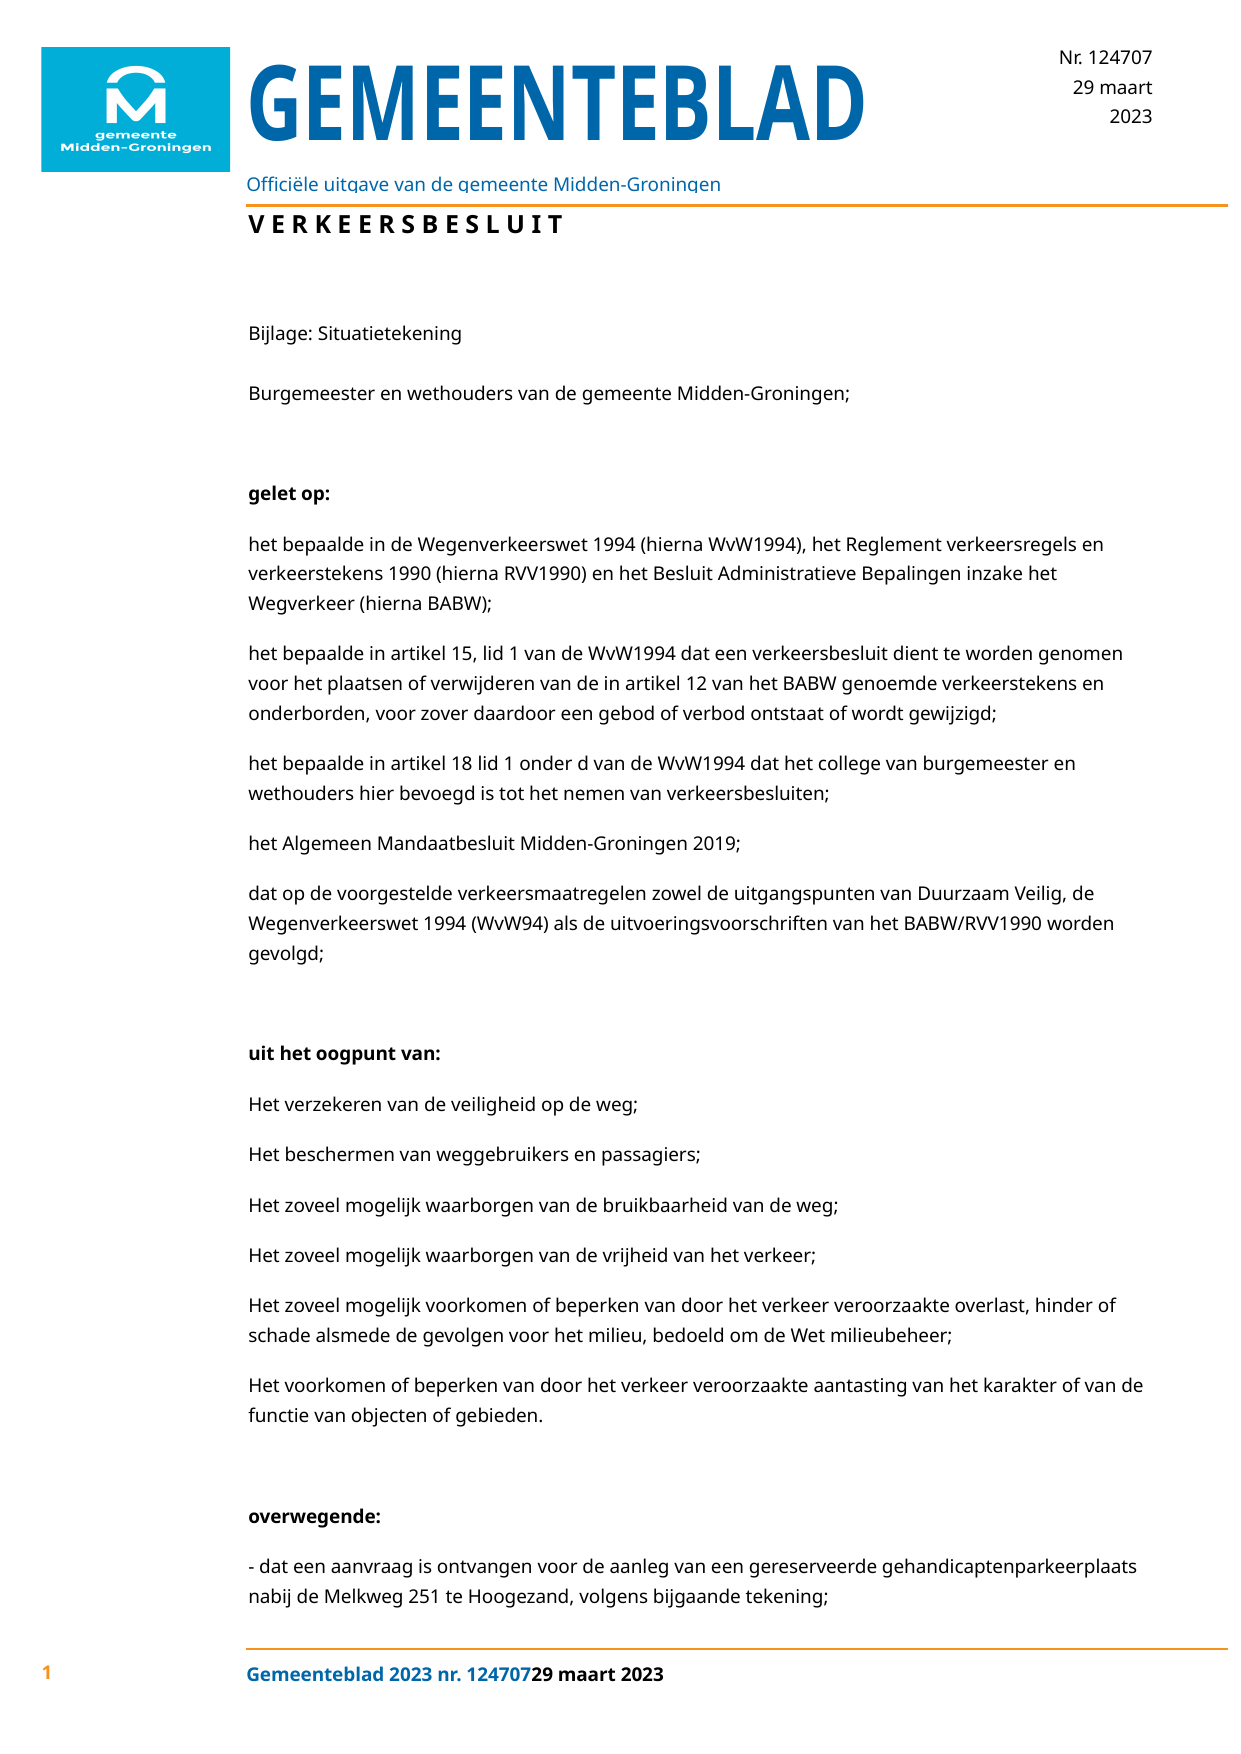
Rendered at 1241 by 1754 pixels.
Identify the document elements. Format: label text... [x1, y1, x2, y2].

text Het beschermen van weggebruikers en passagiers; [248, 1141, 1152, 1167]
text Het zoveel mogelijk waarborgen van de bruikbaarheid van de weg; [248, 1192, 1152, 1218]
text Het zoveel mogelijk waarborgen van de vrijheid van het verkeer; [248, 1242, 1152, 1268]
picture [184, 146, 190, 153]
text - dat een aanvraag is ontvangen voor de aanleg van een gereserveerde gehandicaptenparkeerplaats nabij de Melkweg 251 te Hoogezand, volgens bijgaande tekening; [248, 1553, 1152, 1609]
text dat op de voorgestelde verkeersmaatregelen zowel de uitgangspunten van Duurzaam Veilig, de Wegenverkeerswet 1994 (WvW94) als de uitvoeringsvoorschriften van het BABW/RVV1990 worden gevolgd; [248, 881, 1152, 966]
picture [108, 66, 164, 82]
picture [107, 89, 165, 122]
text Het verzekeren van de veiligheid op de weg; [248, 1091, 1152, 1117]
text het bepaalde in de Wegenverkeerswet 1994 (hierna WvW1994), het Reglement verkeersregels en verkeerstekens 1990 (hierna RVV1990) en het Besluit Administratieve Bepalingen inzake het Wegverkeer (hierna BABW); [248, 531, 1152, 616]
text Bijlage: Situatietekening [248, 321, 1152, 346]
text het bepaalde in artikel 15, lid 1 van de WvW1994 dat een verkeersbesluit dient te worden genomen voor het plaatsen of verwijderen van de in artikel 12 van het BABW genoemde verkeerstekens en onderborden, voor zover daardoor een gebod of verbod ontstaat of wordt gewijzigd; [248, 641, 1152, 726]
text Het zoveel mogelijk voorkomen of beperken van door het verkeer veroorzaakte overlast, hinder of schade alsmede de gevolgen voor het milieu, bedoeld om de Wet milieubeheer; [248, 1293, 1152, 1348]
text Het voorkomen of beperken van door het verkeer veroorzaakte aantasting van het karakter of van de functie van objecten of gebieden. [248, 1373, 1152, 1428]
text het bepaalde in artikel 18 lid 1 onder d van de WvW1994 dat het college van burgemeester en wethouders hier bevoegd is tot het nemen van verkeersbesluiten; [248, 750, 1152, 806]
text V E R K E E R S B E S L U I T [248, 207, 1152, 241]
text Burgemeester en wethouders van de gemeente Midden-Groningen; [248, 380, 1152, 406]
text overwegende: [248, 1503, 1152, 1529]
text gelet op: [248, 481, 1152, 506]
text het Algemeen Mandaatbesluit Midden-Groningen 2019; [248, 830, 1152, 856]
text uit het oogpunt van: [248, 1041, 1152, 1066]
